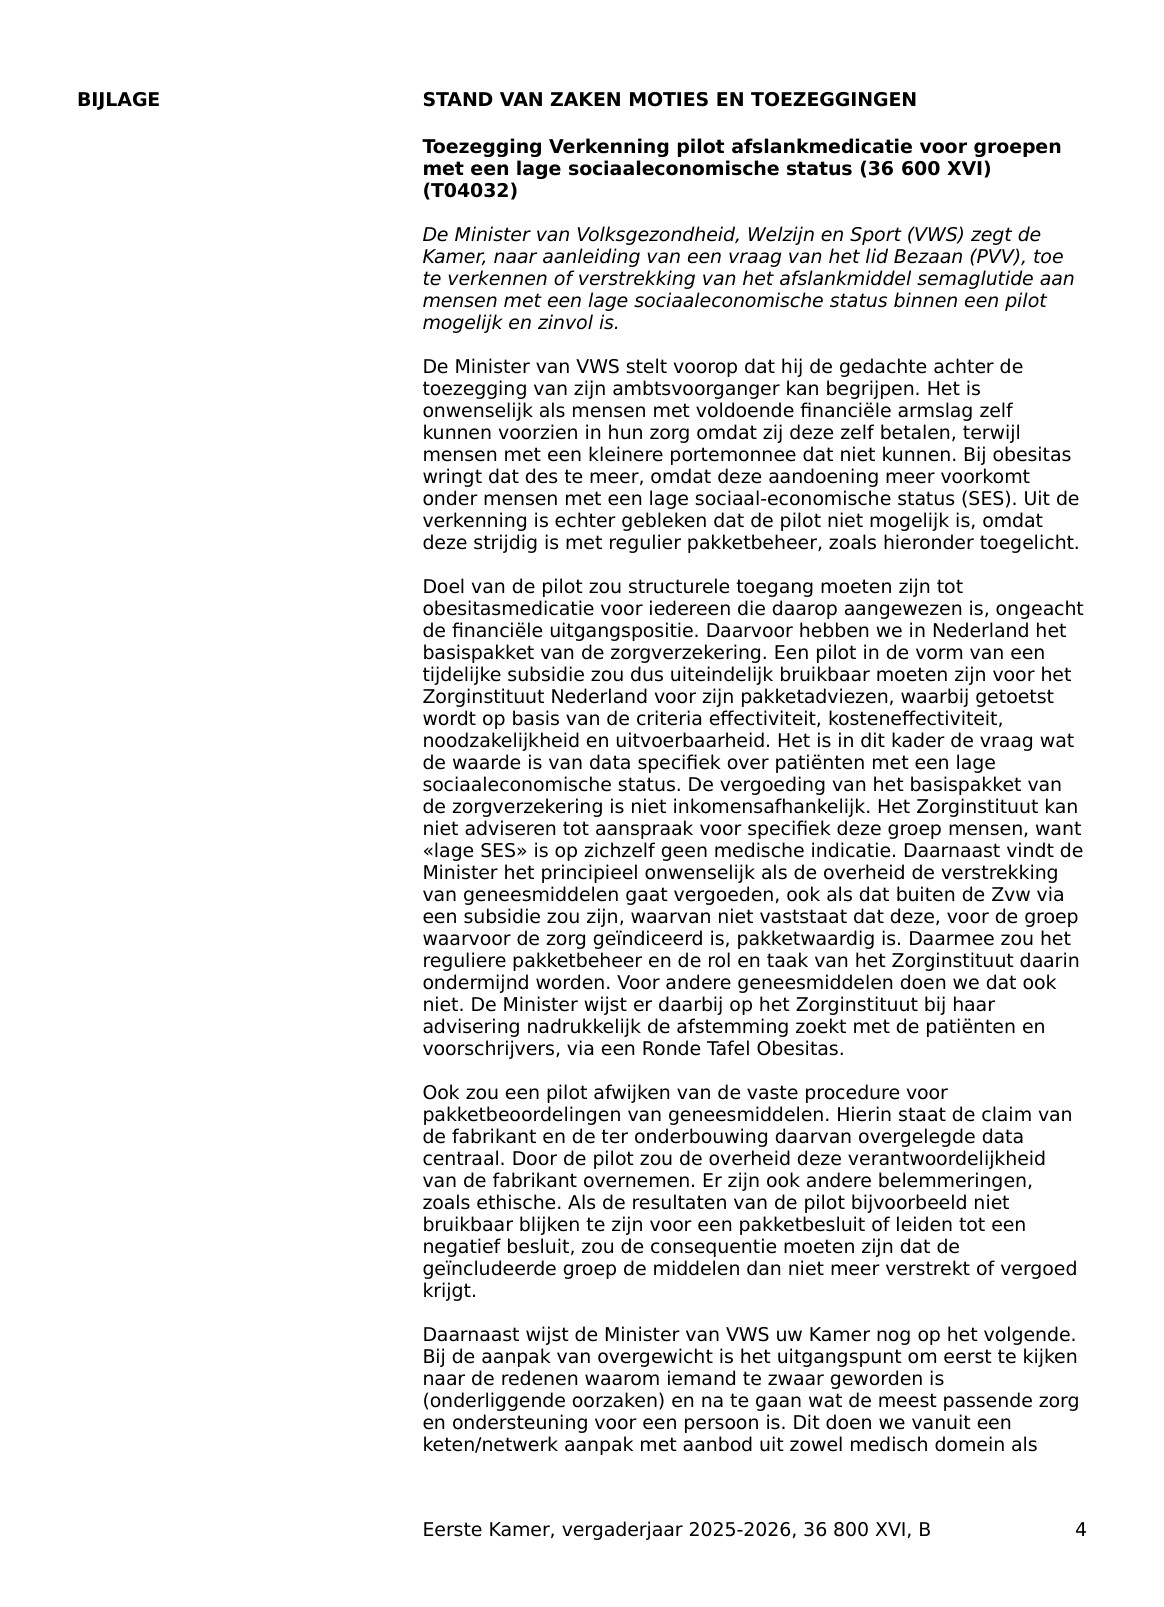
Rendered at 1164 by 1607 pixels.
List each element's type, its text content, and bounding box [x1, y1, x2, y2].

text Ook zou een pilot afwijken van de vaste procedure voor pakketbeoordelingen van geneesmiddelen. Hierin staat de claim van de fabrikant en de ter onderbouwing daarvan overgelegde data centraal. Door de pilot zou de overheid deze verantwoordelijkheid van de fabrikant overnemen. Er zijn ook andere belemmeringen, zoals ethische. Als de resultaten van de pilot bijvoorbeeld niet bruikbaar blijken te zijn voor een pakketbesluit of leiden tot een negatief besluit, zou de consequentie moeten zijn dat de geïncludeerde groep de middelen dan niet meer verstrekt of vergoed krijgt. [422, 1082, 1087, 1302]
subtitle BIJLAGE STAND VAN ZAKEN MOTIES EN TOEZEGGINGEN [77, 89, 1087, 111]
text Doel van de pilot zou structurele toegang moeten zijn tot obesitasmedicatie voor iedereen die daarop aangewezen is, ongeacht de financiële uitgangspositie. Daarvoor hebben we in Nederland het basispakket van de zorgverzekering. Een pilot in de vorm van een tijdelijke subsidie zou dus uiteindelijk bruikbaar moeten zijn voor het Zorginstituut Nederland voor zijn pakketadviezen, waarbij getoetst wordt op basis van de criteria effectiviteit, kosteneffectiviteit, noodzakelijkheid en uitvoerbaarheid. Het is in dit kader de vraag wat de waarde is van data specifiek over patiënten met een lage sociaaleconomische status. De vergoeding van het basispakket van de zorgverzekering is niet inkomensafhankelijk. Het Zorginstituut kan niet adviseren tot aanspraak voor specifiek deze groep mensen, want «lage SES» is op zichzelf geen medische indicatie. Daarnaast vindt de Minister het principieel onwenselijk als de overheid de verstrekking van geneesmiddelen gaat vergoeden, ook als dat buiten de Zvw via een subsidie zou zijn, waarvan niet vaststaat dat deze, voor de groep waarvoor de zorg geïndiceerd is, pakketwaardig is. Daarmee zou het reguliere pakketbeheer en de rol en taak van het Zorginstituut daarin ondermijnd worden. Voor andere geneesmiddelen doen we dat ook niet. De Minister wijst er daarbij op het Zorginstituut bij haar advisering nadrukkelijk de afstemming zoekt met de patiënten en voorschrijvers, via een Ronde Tafel Obesitas. [422, 576, 1087, 1060]
text De Minister van Volksgezondheid, Welzijn en Sport (VWS) zegt de Kamer, naar aanleiding van een vraag van het lid Bezaan (PVV), toe te verkennen of verstrekking van het afslankmiddel semaglutide aan mensen met een lage sociaaleconomische status binnen een pilot mogelijk en zinvol is. [422, 224, 1087, 334]
subtitle Toezegging Verkenning pilot afslankmedicatie voor groepen met een lage sociaaleconomische status (36 600 XVI) (T04032) [422, 136, 1087, 202]
text De Minister van VWS stelt voorop dat hij de gedachte achter de toezegging van zijn ambtsvoorganger kan begrijpen. Het is onwenselijk als mensen met voldoende financiële armslag zelf kunnen voorzien in hun zorg omdat zij deze zelf betalen, terwijl mensen met een kleinere portemonnee dat niet kunnen. Bij obesitas wringt dat des te meer, omdat deze aandoening meer voorkomt onder mensen met een lage sociaal-economische status (SES). Uit de verkenning is echter gebleken dat de pilot niet mogelijk is, omdat deze strijdig is met regulier pakketbeheer, zoals hieronder toegelicht. [422, 356, 1087, 554]
text Daarnaast wijst de Minister van VWS uw Kamer nog op het volgende. Bij de aanpak van overgewicht is het uitgangspunt om eerst te kijken naar de redenen waarom iemand te zwaar geworden is (onderliggende oorzaken) en na te gaan wat de meest passende zorg en ondersteuning voor een persoon is. Dit doen we vanuit een keten/netwerk aanpak met aanbod uit zowel medisch domein als [422, 1324, 1087, 1456]
